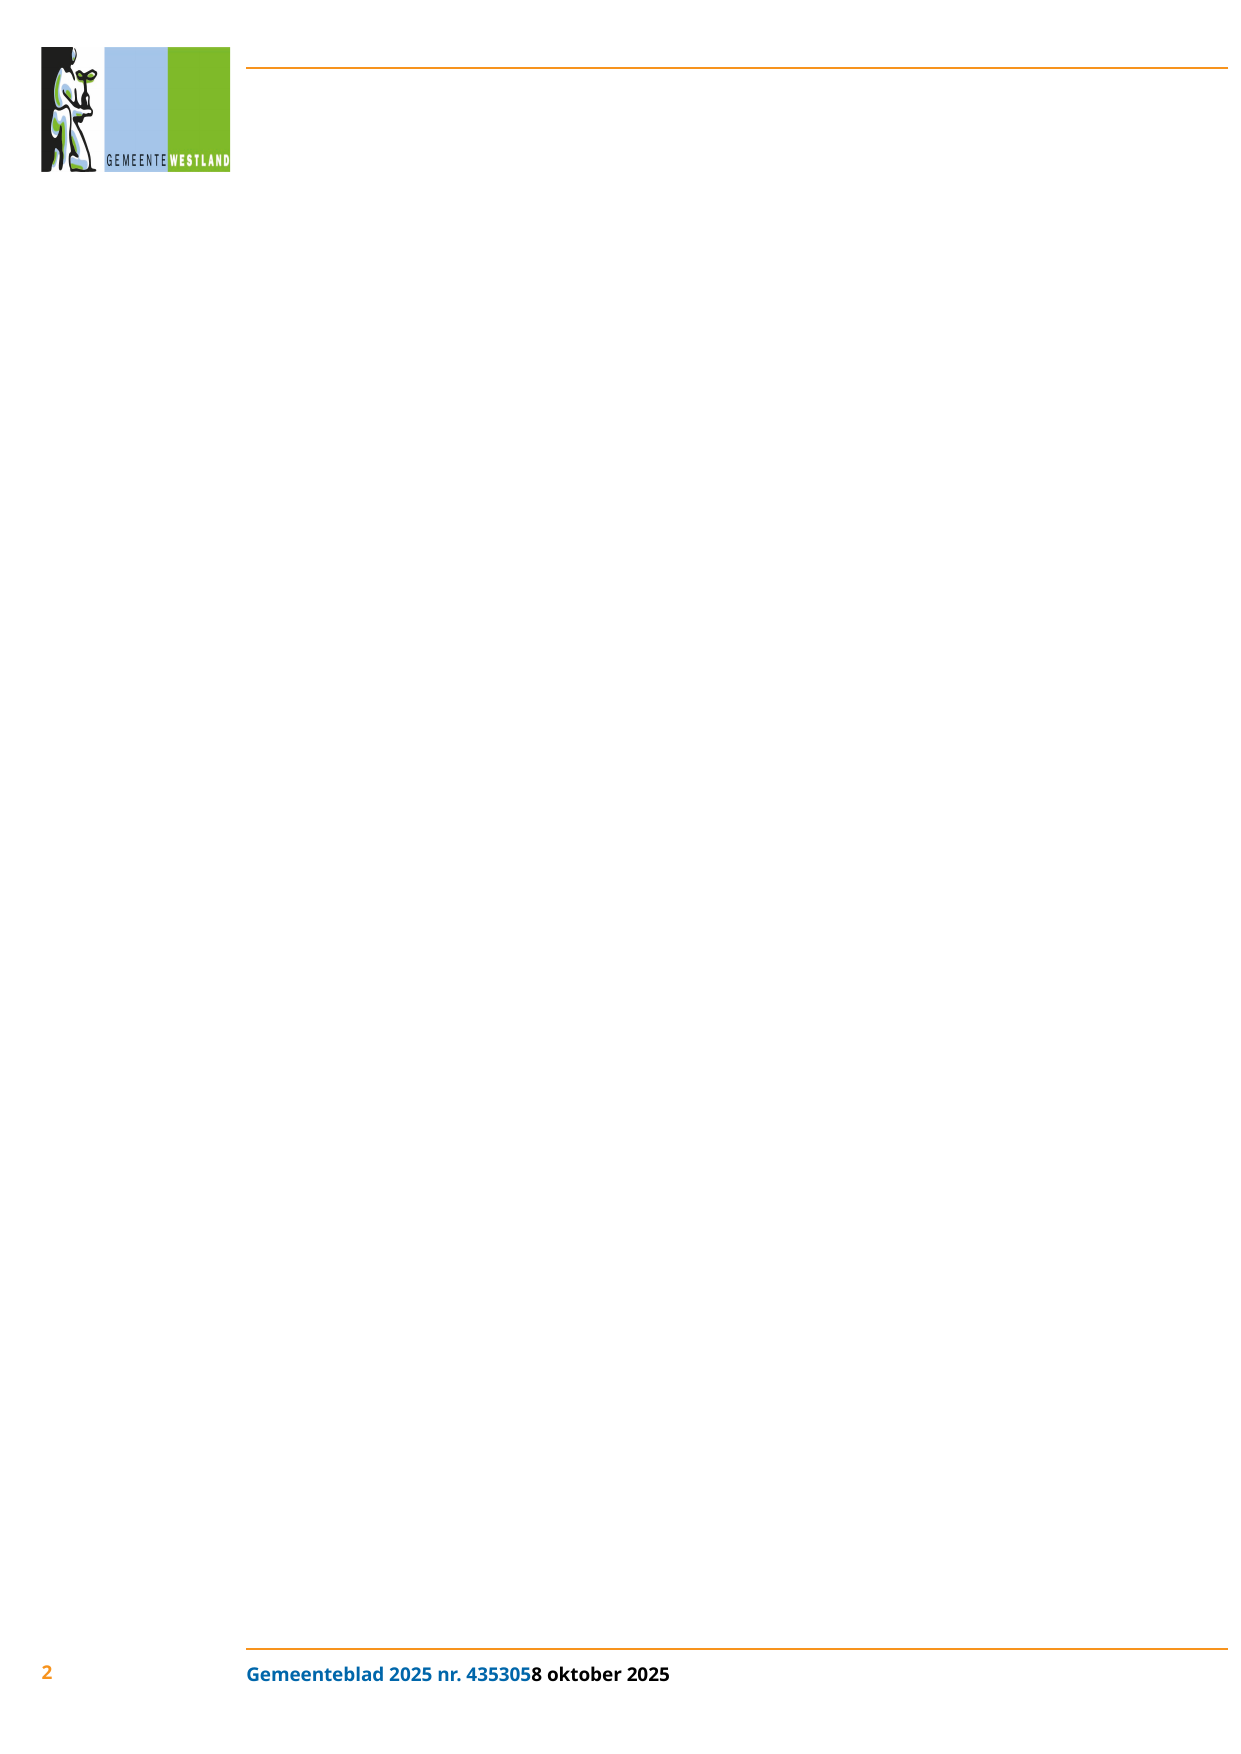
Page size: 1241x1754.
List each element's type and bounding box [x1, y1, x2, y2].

picture [41, 47, 231, 172]
